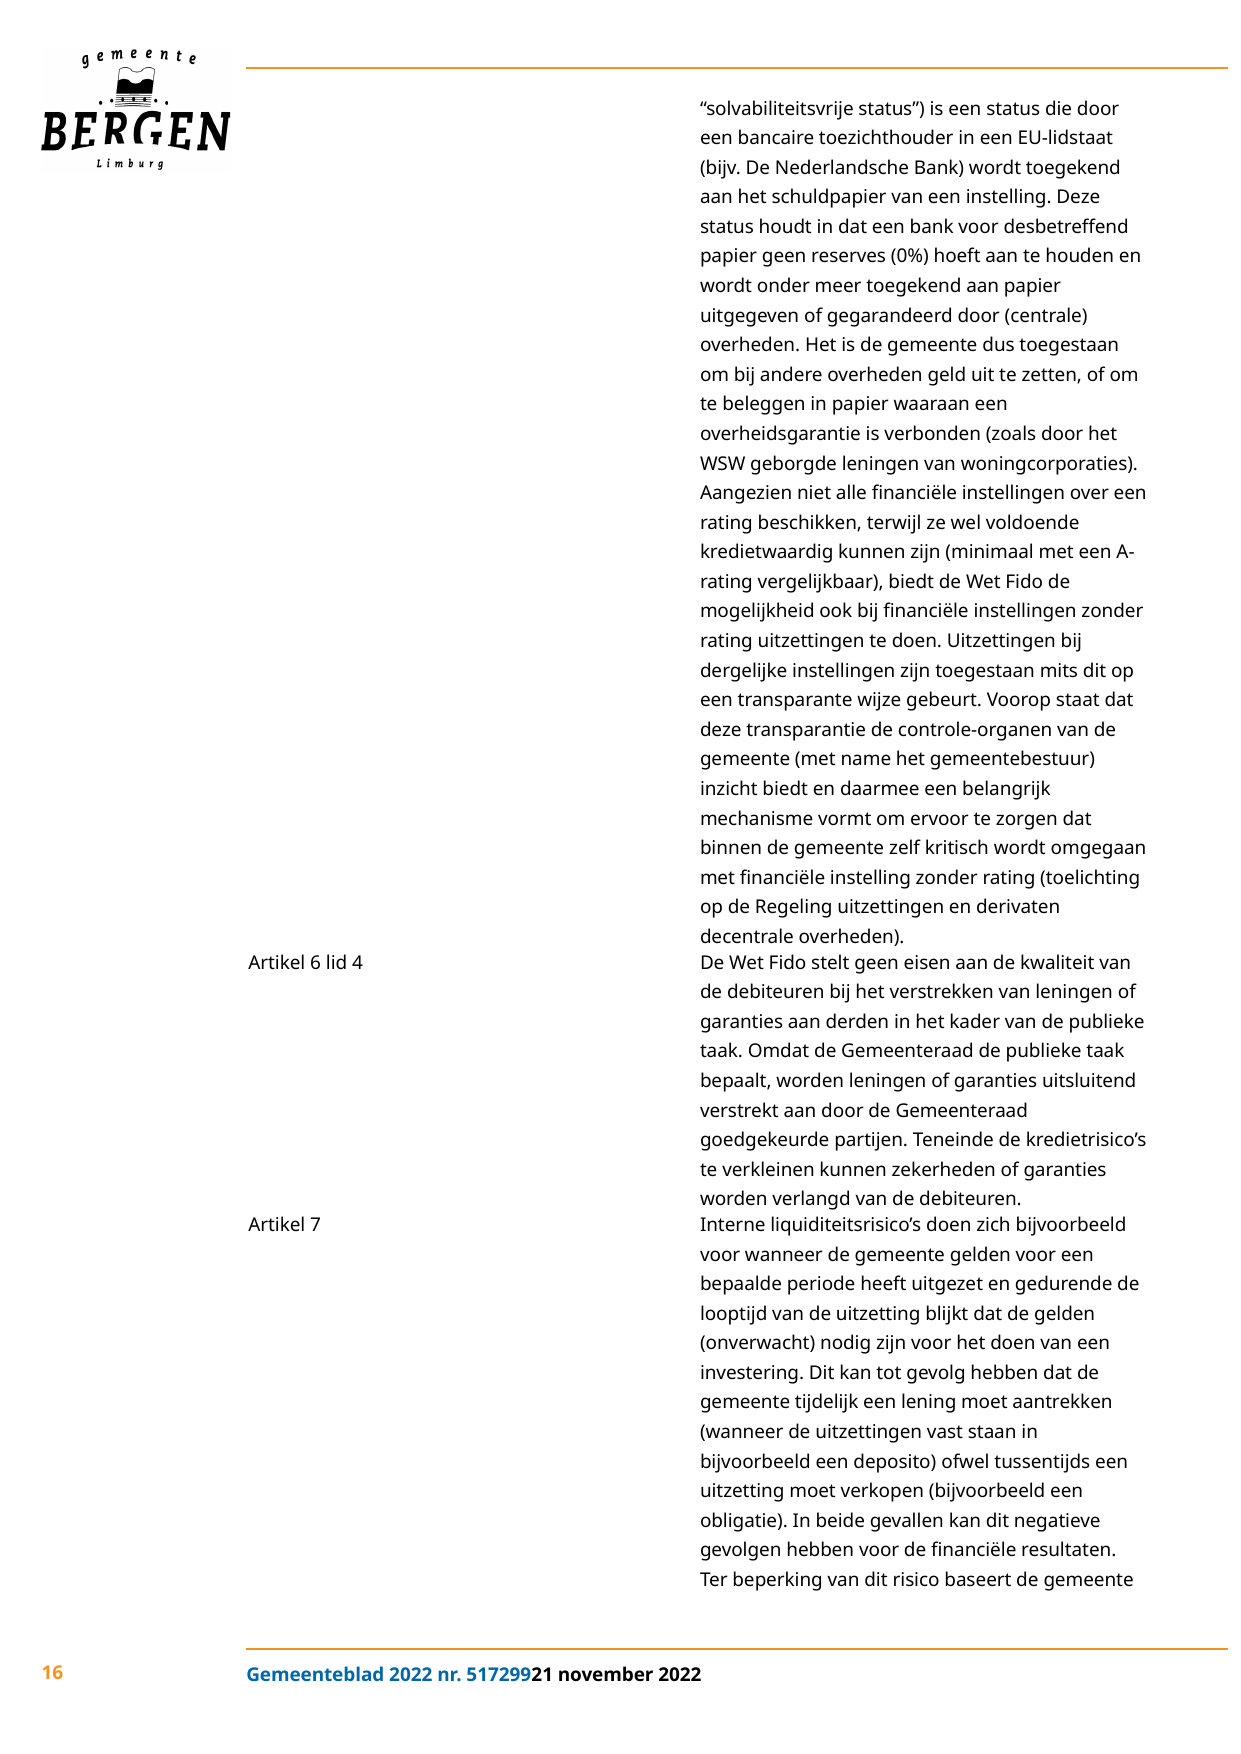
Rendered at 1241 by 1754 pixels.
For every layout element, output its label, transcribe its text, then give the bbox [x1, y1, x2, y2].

table_cell Interne liquiditeitsrisico’s doen zich bijvoorbeeld voor wanneer de gemeente gelden voor een bepaalde periode heeft uitgezet en gedurende de looptijd van de uitzetting blijkt dat de gelden (onverwacht) nodig zijn voor het doen van een investering. Dit kan tot gevolg hebben dat de gemeente tijdelijk een lening moet aantrekken (wanneer de uitzettingen vast staan in bijvoorbeeld een deposito) ofwel tussentijds een uitzetting moet verkopen (bijvoorbeeld een obligatie). In beide gevallen kan dit negatieve gevolgen hebben voor de financiële resultaten. Ter beperking van dit risico baseert de gemeente [700, 1211, 1152, 1592]
table_cell Artikel 7 [248, 1211, 700, 1592]
table_cell Artikel 6 lid 4 [248, 949, 700, 1211]
table_cell De Wet Fido stelt geen eisen aan de kwaliteit van de debiteuren bij het verstrekken van leningen of garanties aan derden in het kader van de publieke taak. Omdat de Gemeenteraad de publieke taak bepaalt, worden leningen of garanties uitsluitend verstrekt aan door de Gemeenteraad goedgekeurde partijen. Teneinde de kredietrisico’s te verkleinen kunnen zekerheden of garanties worden verlangd van de debiteuren. [700, 949, 1152, 1211]
picture [41, 47, 231, 172]
table_cell [248, 95, 700, 949]
table_cell “solvabiliteitsvrije status”) is een status die door een bancaire toezichthouder in een EU-lidstaat (bijv. De Nederlandsche Bank) wordt toegekend aan het schuldpapier van een instelling. Deze status houdt in dat een bank voor desbetreffend papier geen reserves (0%) hoeft aan te houden en wordt onder meer toegekend aan papier uitgegeven of gegarandeerd door (centrale) overheden. Het is de gemeente dus toegestaan om bij andere overheden geld uit te zetten, of om te beleggen in papier waaraan een overheidsgarantie is verbonden (zoals door het WSW geborgde leningen van woningcorporaties). Aangezien niet alle financiële instellingen over een rating beschikken, terwijl ze wel voldoende kredietwaardig kunnen zijn (minimaal met een A-rating vergelijkbaar), biedt de Wet Fido de mogelijkheid ook bij financiële instellingen zonder rating uitzettingen te doen. Uitzettingen bij dergelijke instellingen zijn toegestaan mits dit op een transparante wijze gebeurt. Voorop staat dat deze transparantie de controle-organen van de gemeente (met name het gemeentebestuur) inzicht biedt en daarmee een belangrijk mechanisme vormt om ervoor te zorgen dat binnen de gemeente zelf kritisch wordt omgegaan met financiële instelling zonder rating (toelichting op de Regeling uitzettingen en derivaten decentrale overheden). [700, 95, 1152, 949]
